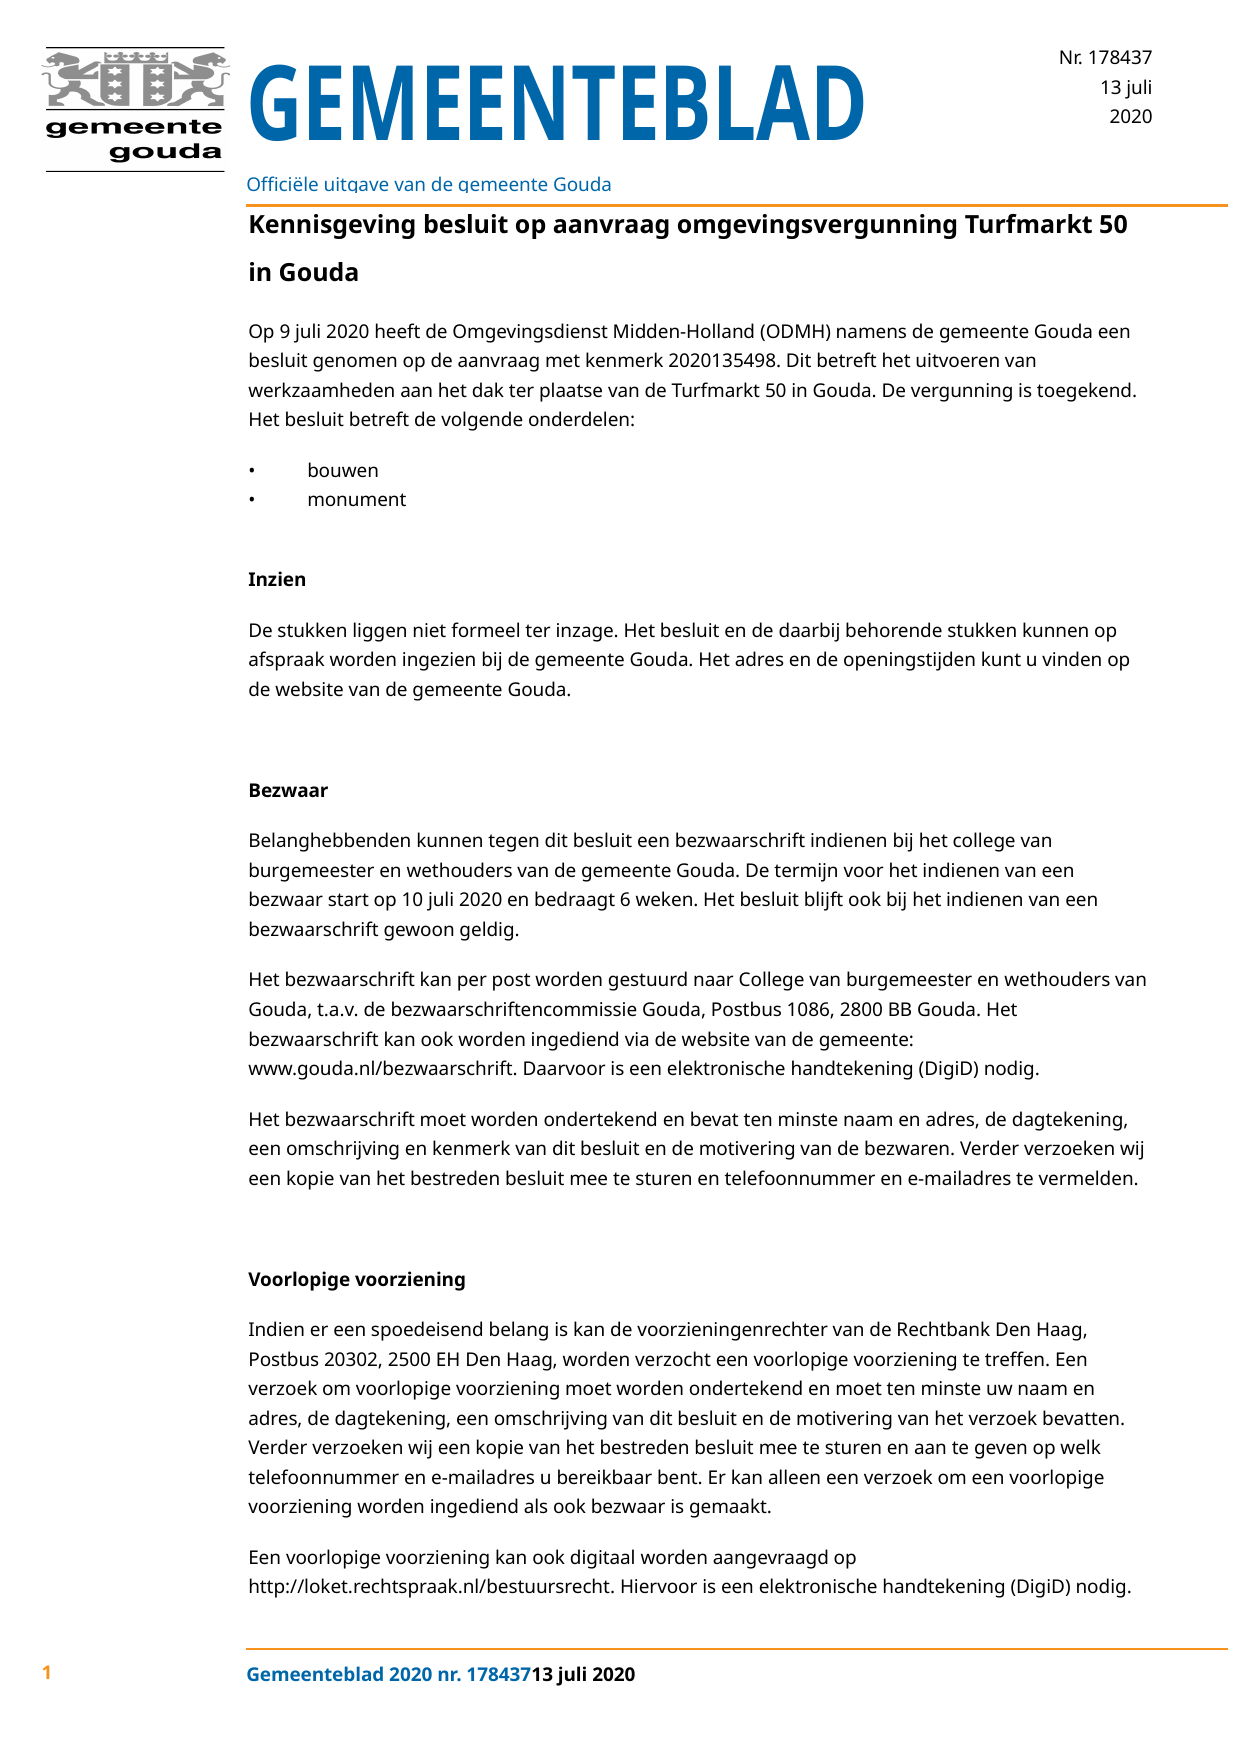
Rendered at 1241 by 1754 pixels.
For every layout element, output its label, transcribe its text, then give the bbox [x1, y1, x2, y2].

text Belanghebbenden kunnen tegen dit besluit een bezwaarschrift indienen bij het college van burgemeester en wethouders van de gemeente Gouda. De termijn voor het indienen van een bezwaar start op 10 juli 2020 en bedraagt 6 weken. Het besluit blijft ook bij het indienen van een bezwaarschrift gewoon geldig. [248, 827, 1152, 942]
text De stukken liggen niet formeel ter inzage. Het besluit en de daarbij behorende stukken kunnen op afspraak worden ingezien bij de gemeente Gouda. Het adres en de openingstijden kunt u vinden op de website van de gemeente Gouda. [248, 617, 1152, 702]
text Het bezwaarschrift moet worden ondertekend en bevat ten minste naam en adres, de dagtekening, een omschrijving en kenmerk van dit besluit en de motivering van de bezwaren. Verder verzoeken wij een kopie van het bestreden besluit mee te sturen en telefoonnummer en e-mailadres te vermelden. [248, 1106, 1152, 1191]
text Indien er een spoedeisend belang is kan de voorzieningenrechter van de Rechtbank Den Haag, Postbus 20302, 2500 EH Den Haag, worden verzocht een voorlopige voorziening te treffen. Een verzoek om voorlopige voorziening moet worden ondertekend en moet ten minste uw naam en adres, de dagtekening, een omschrijving van dit besluit en de motivering van het verzoek bevatten. Verder verzoeken wij een kopie van het bestreden besluit mee te sturen en aan te geven op welk telefoonnummer en e-mailadres u bereikbaar bent. Er kan alleen een verzoek om een voorlopige voorziening worden ingediend als ook bezwaar is gemaakt. [248, 1316, 1152, 1519]
text Inzien [248, 567, 1152, 592]
text Kennisgeving besluit op aanvraag omgevingsvergunning Turfmarkt 50 in Gouda [248, 207, 1152, 288]
text Het bezwaarschrift kan per post worden gestuurd naar College van burgemeester en wethouders van Gouda, t.a.v. de bezwaarschriftencommissie Gouda, Postbus 1086, 2800 BB Gouda. Het bezwaarschrift kan ook worden ingediend via de website van de gemeente: www.gouda.nl/bezwaarschrift. Daarvoor is een elektronische handtekening (DigiD) nodig. [248, 967, 1152, 1081]
text Op 9 juli 2020 heeft de Omgevingsdienst Midden-Holland (ODMH) namens de gemeente Gouda een besluit genomen op de aanvraag met kenmerk 2020135498. Dit betreft het uitvoeren van werkzaamheden aan het dak ter plaatse van de Turfmarkt 50 in Gouda. De vergunning is toegekend. Het besluit betreft de volgende onderdelen: [248, 318, 1152, 432]
text Voorlopige voorziening [248, 1266, 1152, 1292]
text Een voorlopige voorziening kan ook digitaal worden aangevraagd op http://loket.rechtspraak.nl/bestuursrecht. Hiervoor is een elektronische handtekening (DigiD) nodig. [248, 1544, 1152, 1599]
list bouwen [248, 457, 1152, 483]
text Bezwaar [248, 777, 1152, 803]
list monument [248, 487, 1152, 512]
picture [41, 47, 231, 172]
